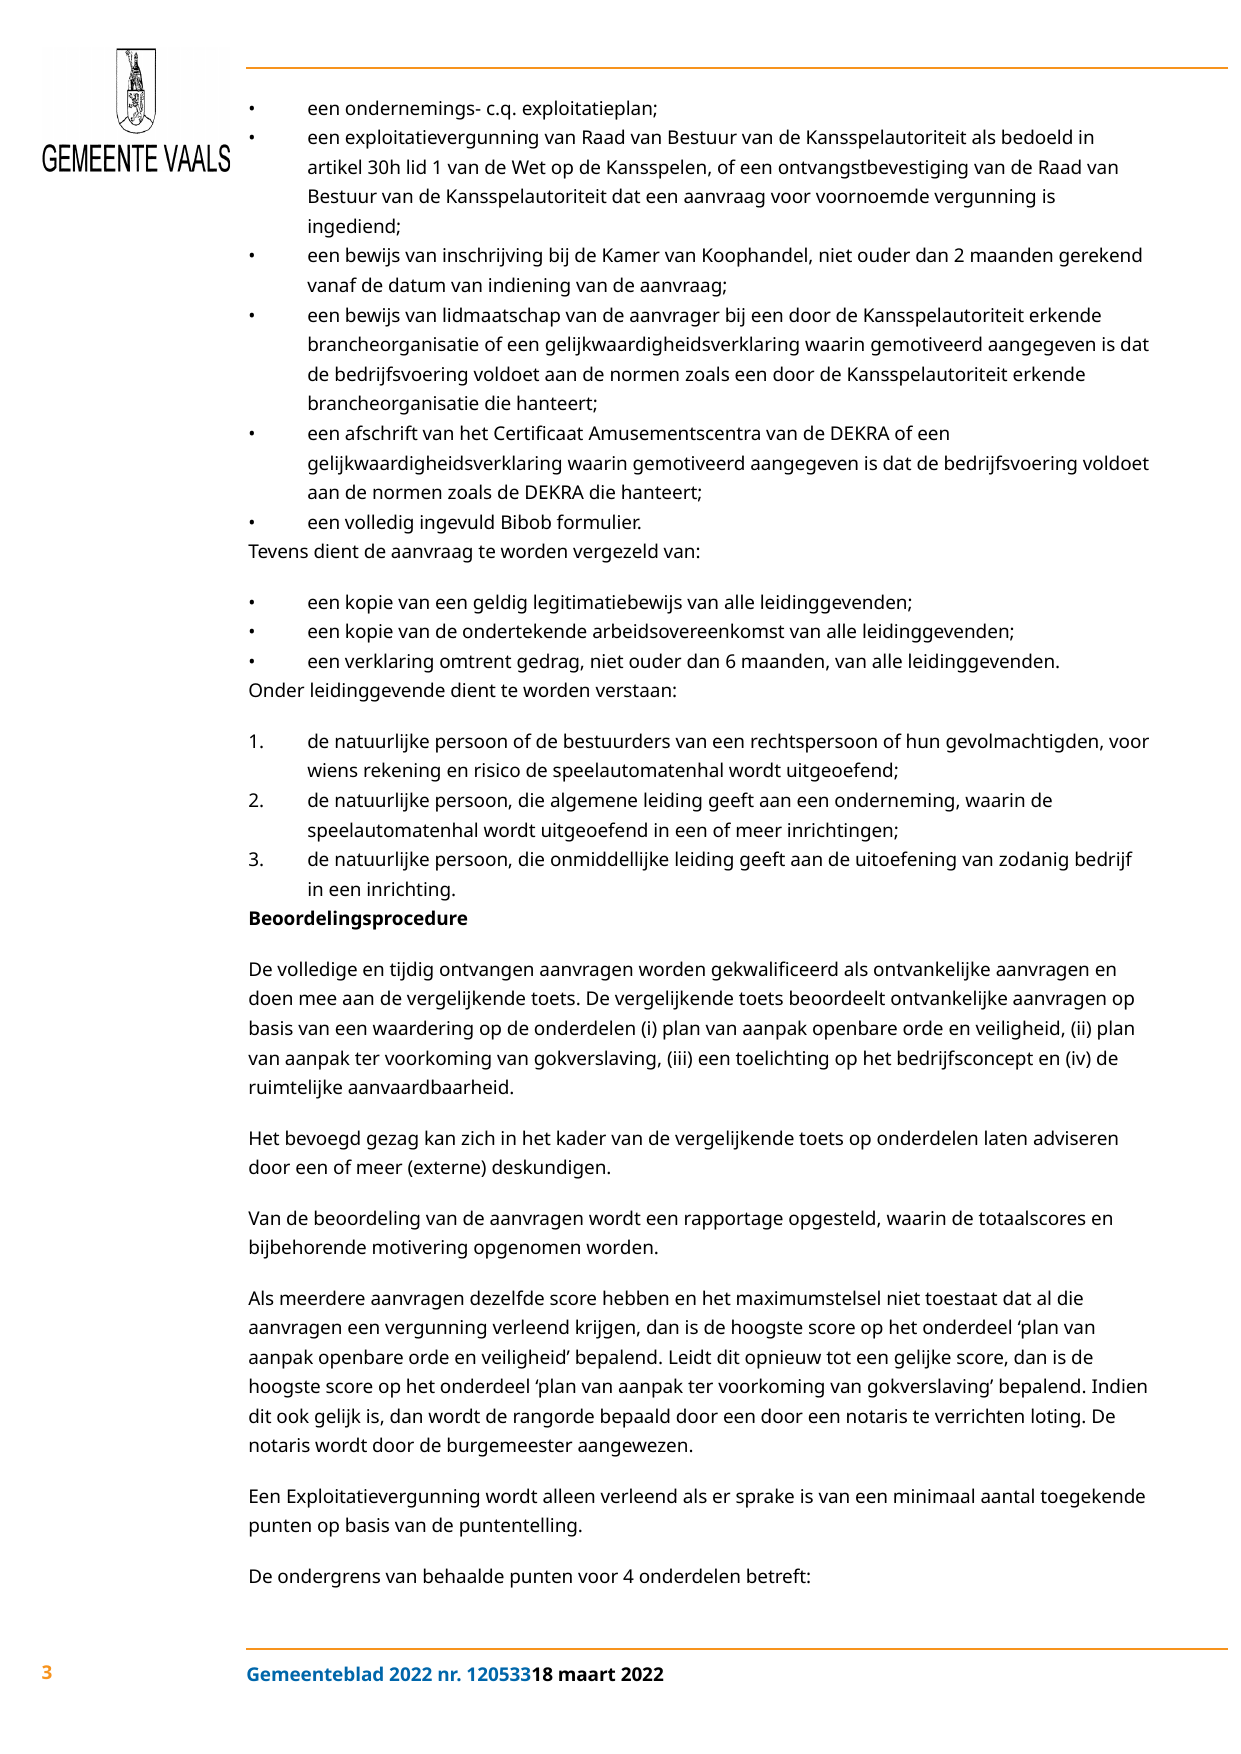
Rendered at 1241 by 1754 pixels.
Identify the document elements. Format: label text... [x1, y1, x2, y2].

text Het bevoegd gezag kan zich in het kader van de vergelijkende toets op onderdelen laten adviseren door een of meer (externe) deskundigen. [248, 1125, 1152, 1180]
list een volledig ingevuld Bibob formulier. [248, 509, 1152, 535]
list een kopie van de ondertekende arbeidsovereenkomst van alle leidinggevenden; [248, 618, 1152, 644]
text Tevens dient de aanvraag te worden vergezeld van: [248, 538, 1152, 564]
list een exploitatievergunning van Raad van Bestuur van de Kansspelautoriteit als bedoeld in artikel 30h lid 1 van de Wet op de Kansspelen, of een ontvangstbevestiging van de Raad van Bestuur van de Kansspelautoriteit dat een aanvraag voor voornoemde vergunning is ingediend; [248, 124, 1152, 239]
text De volledige en tijdig ontvangen aanvragen worden gekwalificeerd als ontvankelijke aanvragen en doen mee aan de vergelijkende toets. De vergelijkende toets beoordeelt ontvankelijke aanvragen op basis van een waardering op de onderdelen (i) plan van aanpak openbare orde en veiligheid, (ii) plan van aanpak ter voorkoming van gokverslaving, (iii) een toelichting op het bedrijfsconcept en (iv) de ruimtelijke aanvaardbaarheid. [248, 956, 1152, 1100]
list een verklaring omtrent gedrag, niet ouder dan 6 maanden, van alle leidinggevenden. [248, 648, 1152, 674]
text De ondergrens van behaalde punten voor 4 onderdelen betreft: [248, 1563, 1152, 1589]
list een ondernemings- c.q. exploitatieplan; [248, 95, 1152, 121]
list een bewijs van lidmaatschap van de aanvrager bij een door de Kansspelautoriteit erkende brancheorganisatie of een gelijkwaardigheidsverklaring waarin gemotiveerd aangegeven is dat de bedrijfsvoering voldoet aan de normen zoals een door de Kansspelautoriteit erkende brancheorganisatie die hanteert; [248, 302, 1152, 416]
list de natuurlijke persoon of de bestuurders van een rechtspersoon of hun gevolmachtigden, voor wiens rekening en risico de speelautomatenhal wordt uitgeoefend; [248, 728, 1152, 783]
list een kopie van een geldig legitimatiebewijs van alle leidinggevenden; [248, 589, 1152, 615]
text Onder leidinggevende dient te worden verstaan: [248, 678, 1152, 703]
text Van de beoordeling van de aanvragen wordt een rapportage opgesteld, waarin de totaalscores en bijbehorende motivering opgenomen worden. [248, 1205, 1152, 1260]
list een afschrift van het Certificaat Amusementscentra van de DEKRA of een gelijkwaardigheidsverklaring waarin gemotiveerd aangegeven is dat de bedrijfsvoering voldoet aan de normen zoals de DEKRA die hanteert; [248, 420, 1152, 505]
text Als meerdere aanvragen dezelfde score hebben en het maximumstelsel niet toestaat dat al die aanvragen een vergunning verleend krijgen, dan is de hoogste score op het onderdeel ‘plan van aanpak openbare orde en veiligheid’ bepalend. Leidt dit opnieuw tot een gelijke score, dan is de hoogste score op het onderdeel ‘plan van aanpak ter voorkoming van gokverslaving’ bepalend. Indien dit ook gelijk is, dan wordt de rangorde bepaald door een door een notaris te verrichten loting. De notaris wordt door de burgemeester aangewezen. [248, 1285, 1152, 1458]
list een bewijs van inschrijving bij de Kamer van Koophandel, niet ouder dan 2 maanden gerekend vanaf de datum van indiening van de aanvraag; [248, 243, 1152, 298]
picture [41, 47, 231, 172]
text Een Exploitatievergunning wordt alleen verleend als er sprake is van een minimaal aantal toegekende punten op basis van de puntentelling. [248, 1483, 1152, 1538]
list de natuurlijke persoon, die onmiddellijke leiding geeft aan de uitoefening van zodanig bedrijf in een inrichting. [248, 846, 1152, 902]
text Beoordelingsprocedure [248, 906, 1152, 931]
list de natuurlijke persoon, die algemene leiding geeft aan een onderneming, waarin de speelautomatenhal wordt uitgeoefend in een of meer inrichtingen; [248, 787, 1152, 843]
